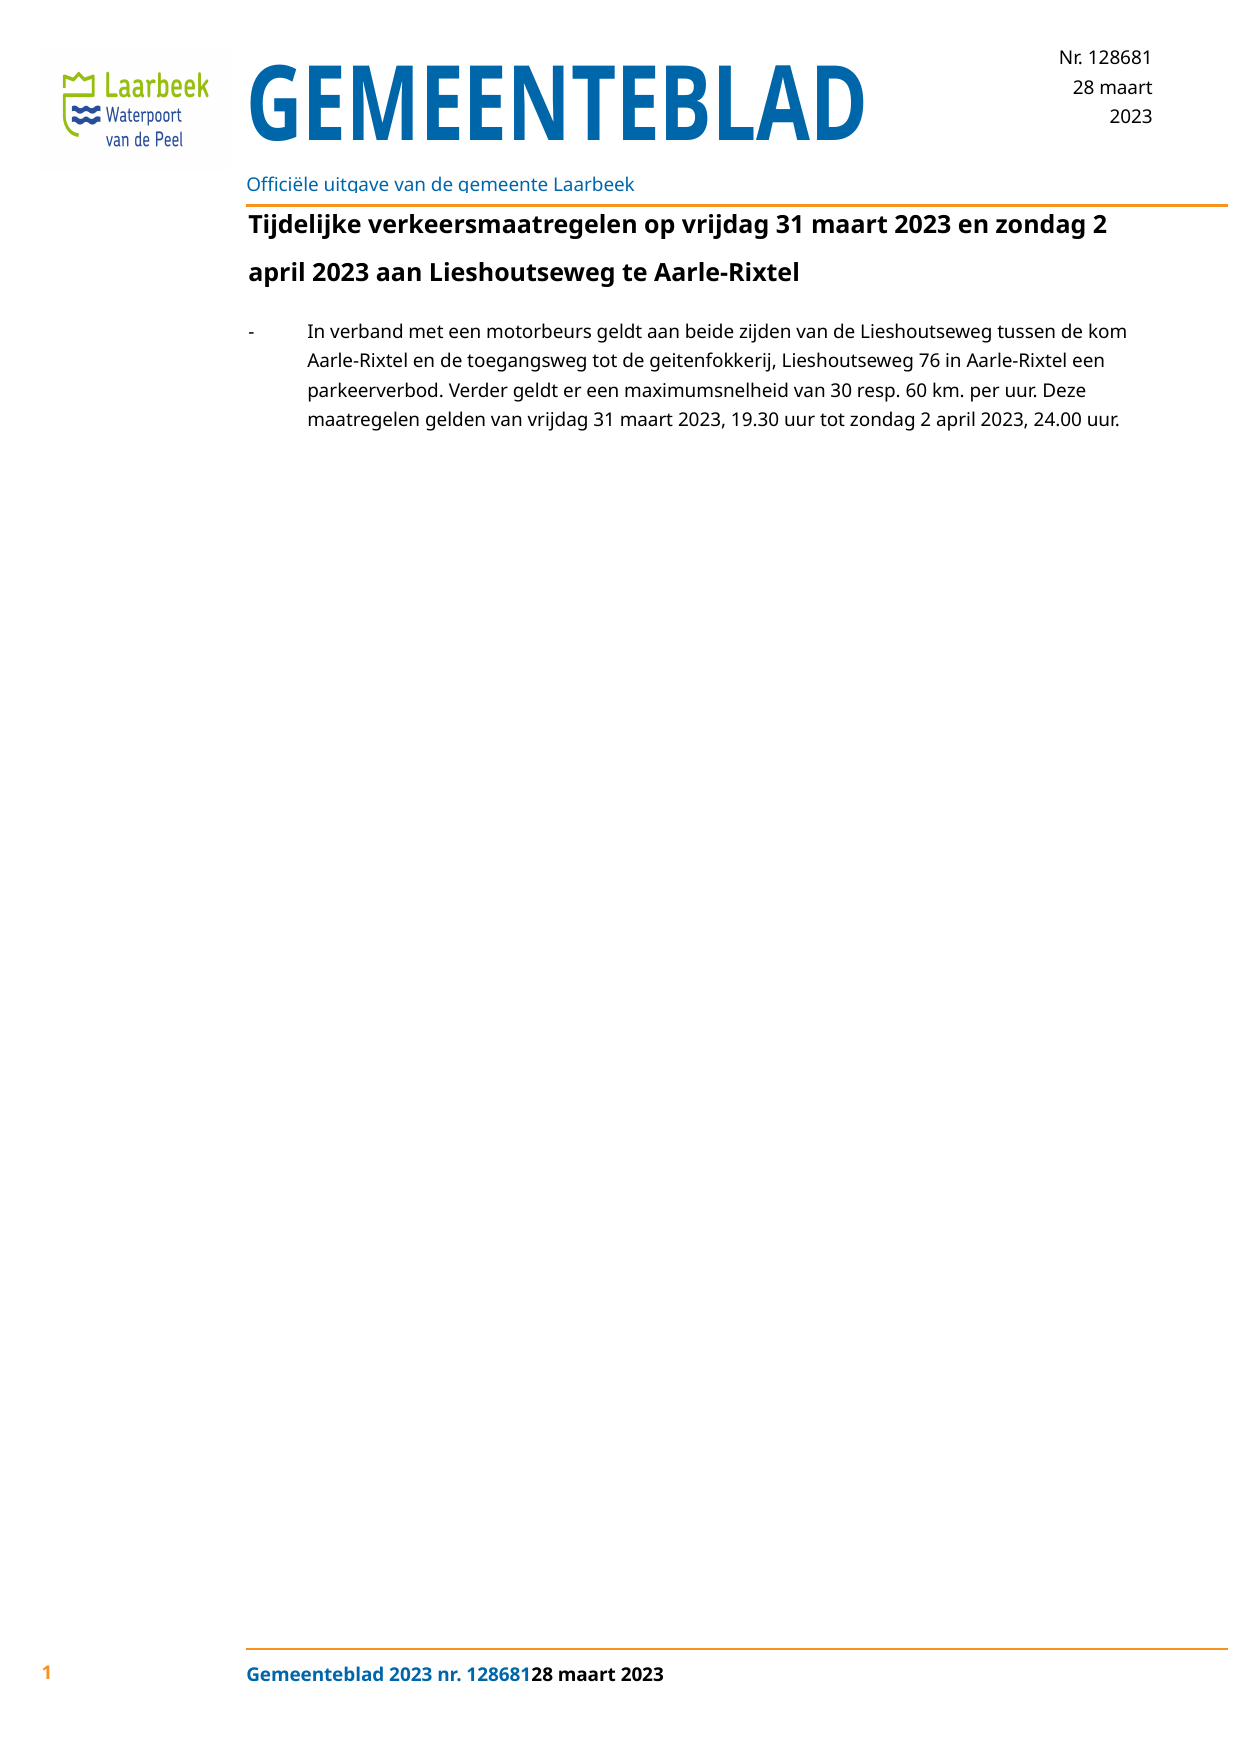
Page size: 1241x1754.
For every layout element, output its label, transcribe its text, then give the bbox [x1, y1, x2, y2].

list In verband met een motorbeurs geldt aan beide zijden van de Lieshoutseweg tussen de kom Aarle-Rixtel en de toegangsweg tot de geitenfokkerij, Lieshoutseweg 76 in Aarle-Rixtel een parkeerverbod. Verder geldt er een maximumsnelheid van 30 resp. 60 km. per uur. Deze maatregelen gelden van vrijdag 31 maart 2023, 19.30 uur tot zondag 2 april 2023, 24.00 uur. [248, 318, 1152, 432]
text Tijdelijke verkeersmaatregelen op vrijdag 31 maart 2023 en zondag 2 april 2023 aan Lieshoutseweg te Aarle-Rixtel [248, 207, 1152, 288]
picture [41, 47, 231, 172]
